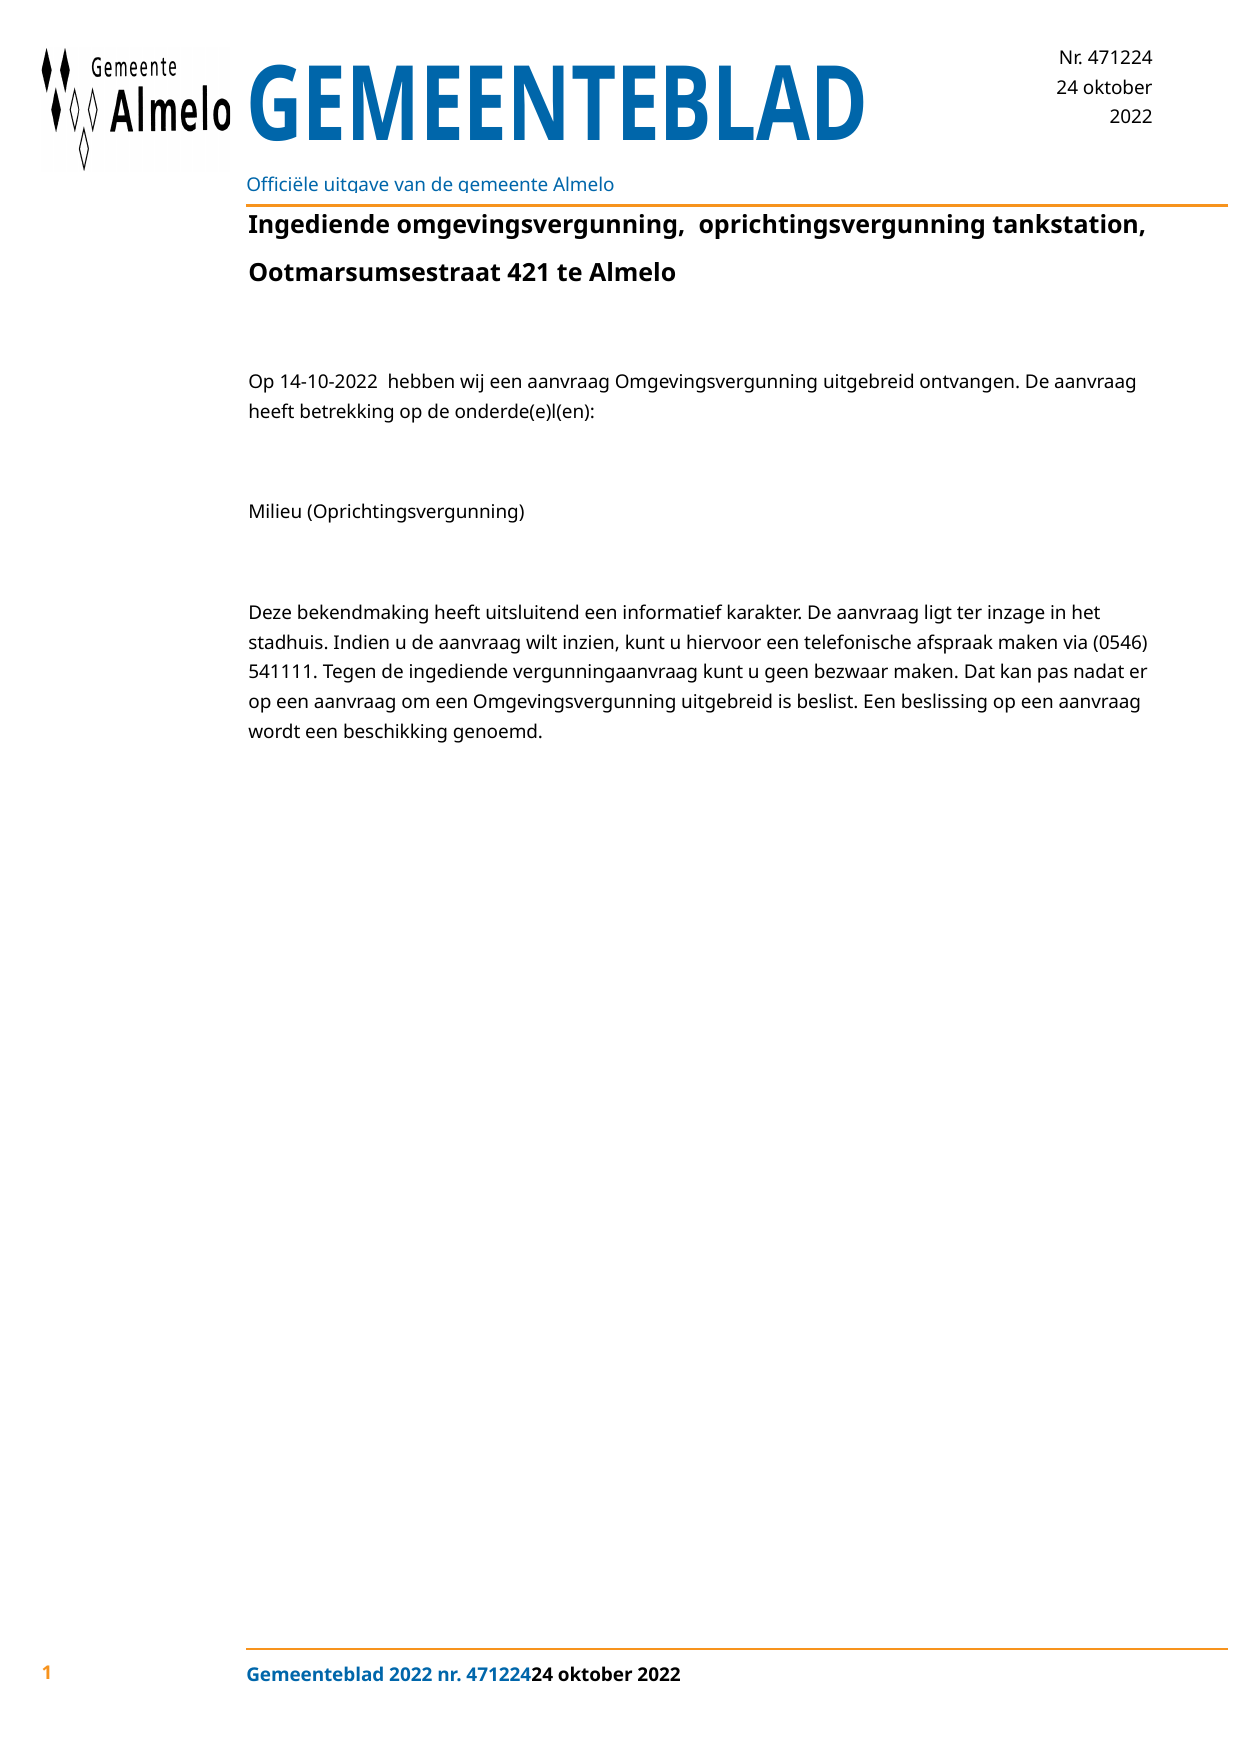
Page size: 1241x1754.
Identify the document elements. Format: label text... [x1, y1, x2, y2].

text Ingediende omgevingsvergunning, oprichtingsvergunning tankstation, Ootmarsumsestraat 421 te Almelo [248, 207, 1152, 288]
text Op 14-10-2022 hebben wij een aanvraag Omgevingsvergunning uitgebreid ontvangen. De aanvraag heeft betrekking op de onderde(e)l(en): [248, 368, 1152, 424]
picture [41, 47, 231, 172]
text Milieu (Oprichtingsvergunning) [248, 499, 1152, 524]
text Deze bekendmaking heeft uitsluitend een informatief karakter. De aanvraag ligt ter inzage in het stadhuis. Indien u de aanvraag wilt inzien, kunt u hiervoor een telefonische afspraak maken via (0546) 541111. Tegen de ingediende vergunningaanvraag kunt u geen bezwaar maken. Dat kan pas nadat er op een aanvraag om een Omgevingsvergunning uitgebreid is beslist. Een beslissing op een aanvraag wordt een beschikking genoemd. [248, 599, 1152, 744]
